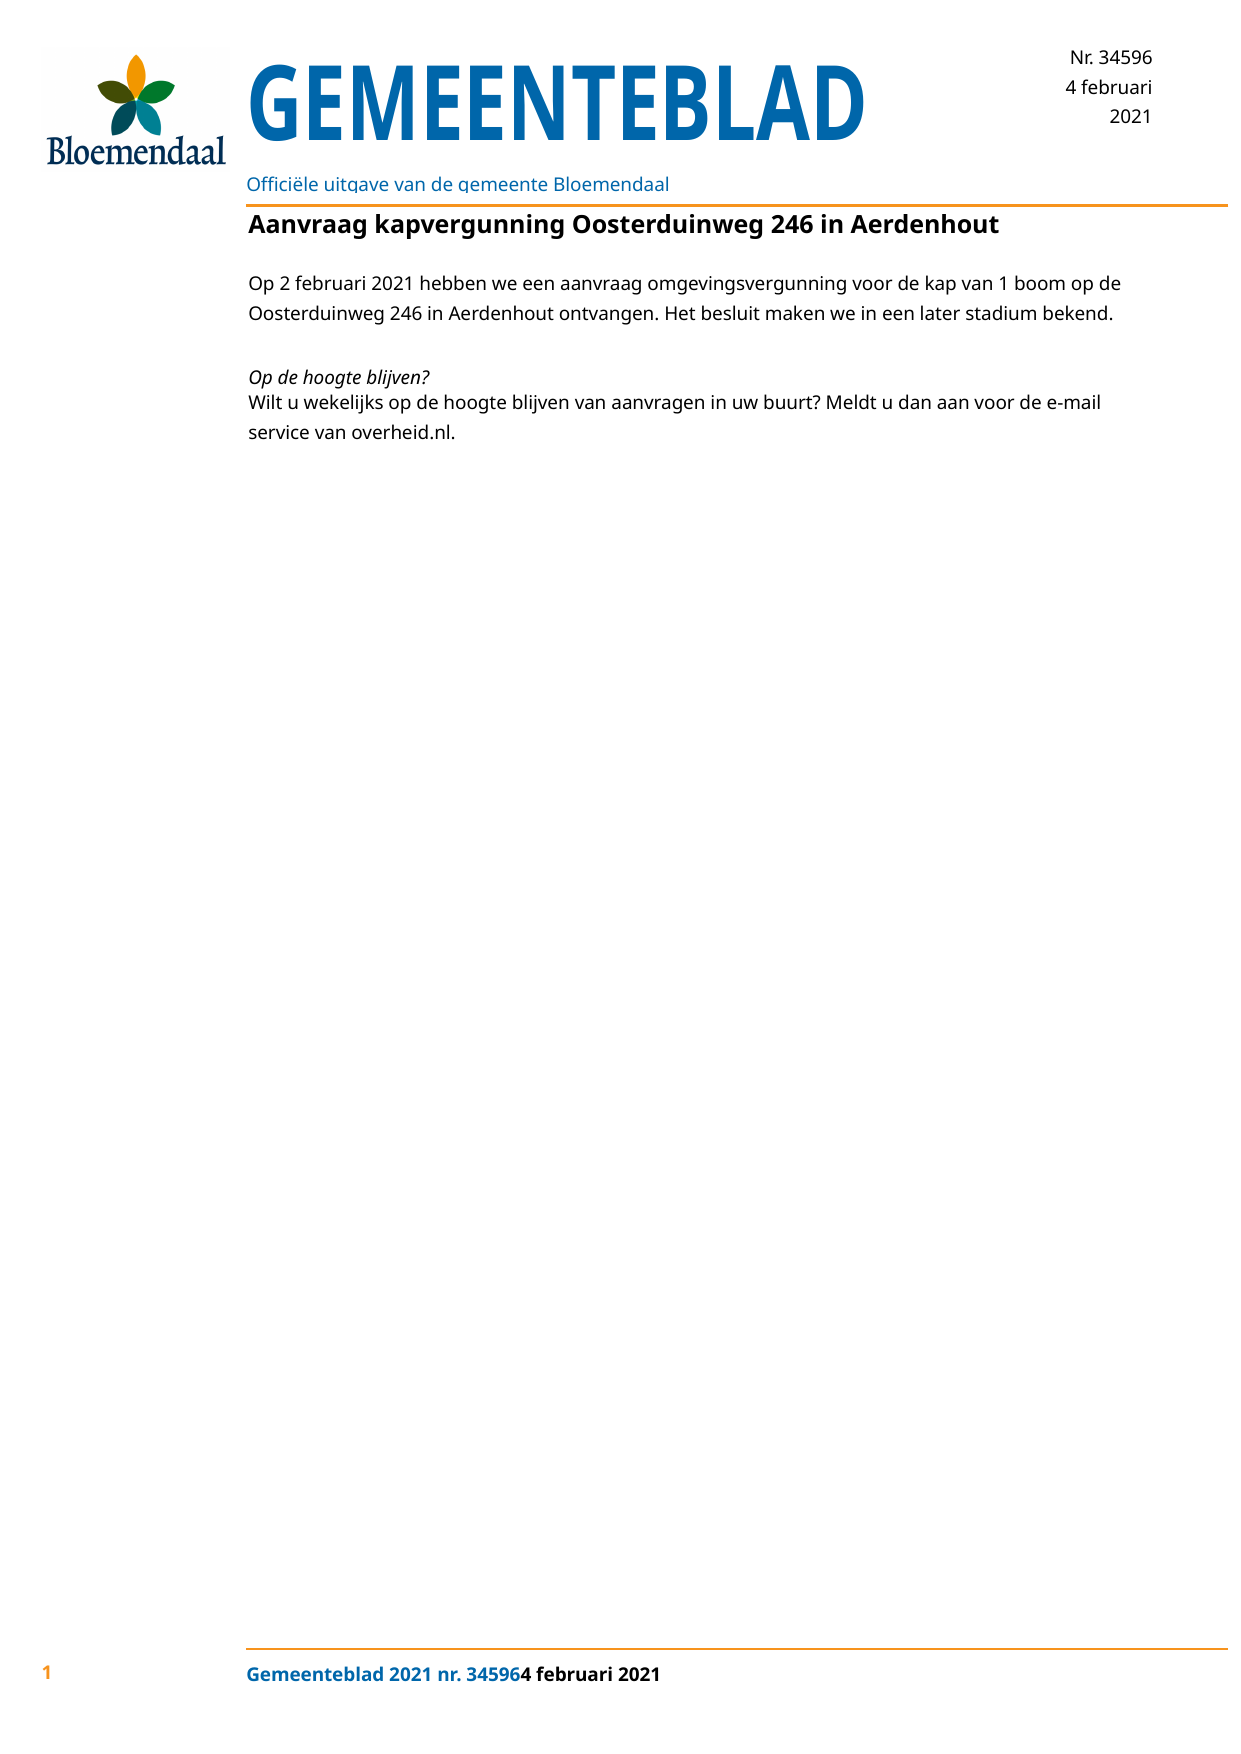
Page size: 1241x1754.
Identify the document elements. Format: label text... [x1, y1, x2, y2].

text Aanvraag kapvergunning Oosterduinweg 246 in Aerdenhout [248, 207, 1152, 241]
text Wilt u wekelijks op de hoogte blijven van aanvragen in uw buurt? Meldt u dan aan voor de e-mail service van overheid.nl. [248, 389, 1152, 445]
text Op de hoogte blijven? [248, 364, 1152, 389]
text Op 2 februari 2021 hebben we een aanvraag omgevingsvergunning voor de kap van 1 boom op de Oosterduinweg 246 in Aerdenhout ontvangen. Het besluit maken we in een later stadium bekend. [248, 270, 1152, 326]
picture [41, 47, 231, 172]
